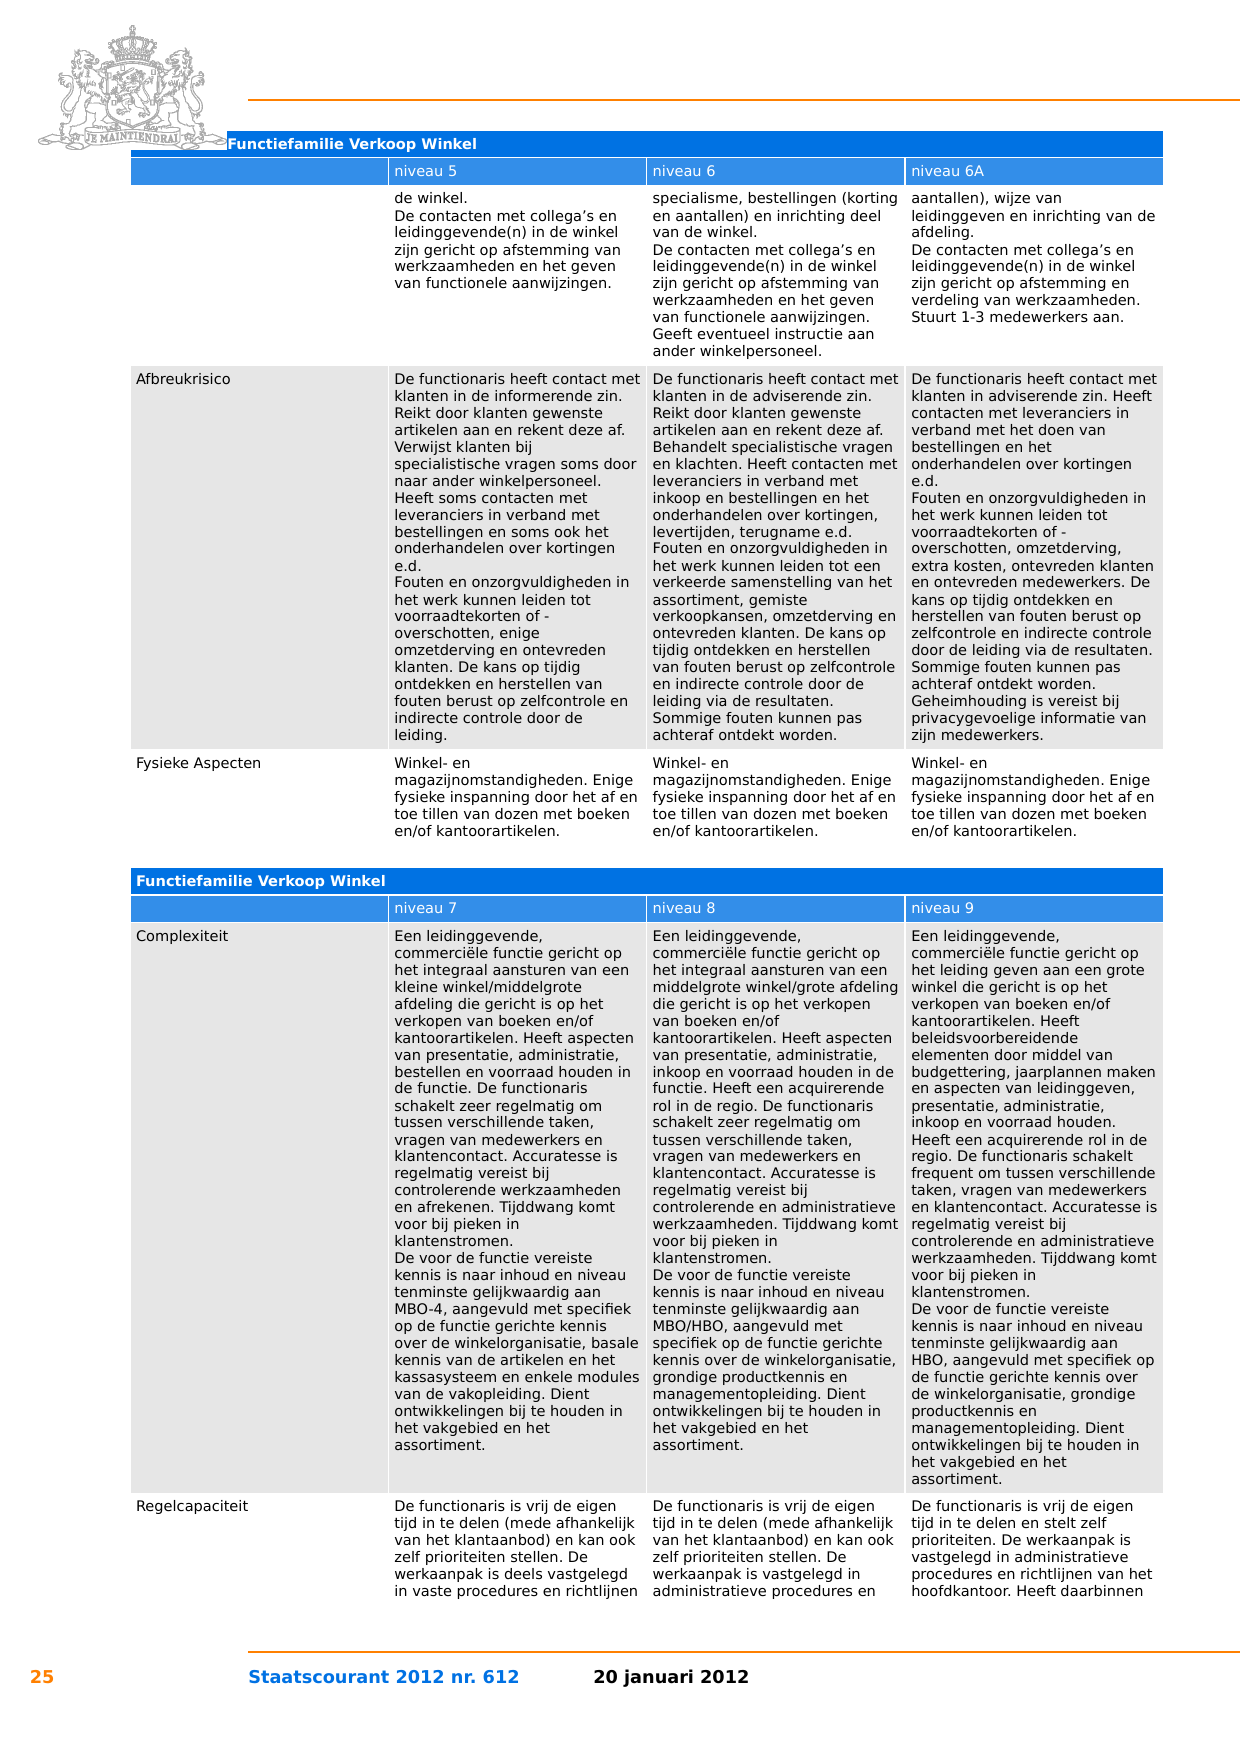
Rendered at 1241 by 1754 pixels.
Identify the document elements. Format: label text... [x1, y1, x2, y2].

table_cell [131, 186, 388, 365]
table_cell De functionaris heeft contact met klanten in de adviserende zin. Reikt door klanten gewenste artikelen aan en rekent deze af. Behandelt specialistische vragen en klachten. Heeft contacten met leveranciers in verband met inkoop en bestellingen en het onderhandelen over kortingen, levertijden, terugname e.d. Fouten en onzorgvuldigheden in het werk kunnen leiden tot een verkeerde samenstelling van het assortiment, gemiste verkoopkansen, omzetderving en ontevreden klanten. De kans op tijdig ontdekken en herstellen van fouten berust op zelfcontrole en indirecte controle door de leiding via de resultaten. Sommige fouten kunnen pas achteraf ontdekt worden. [647, 366, 904, 749]
table_cell Een leidinggevende, commerciële functie gericht op het leiding geven aan een grote winkel die gericht is op het verkopen van boeken en/of kantoorartikelen. Heeft beleidsvoorbereidende elementen door middel van budgettering, jaarplannen maken en aspecten van leidinggeven, presentatie, administratie, inkoop en voorraad houden. Heeft een acquirerende rol in de regio. De functionaris schakelt frequent om tussen verschillende taken, vragen van medewerkers en klantencontact. Accuratesse is regelmatig vereist bij controlerende en administratieve werkzaamheden. Tijddwang komt voor bij pieken in klantenstromen. De voor de functie vereiste kennis is naar inhoud en niveau tenminste gelijkwaardig aan HBO, aangevuld met specifiek op de functie gerichte kennis over de winkelorganisatie, grondige productkennis en managementopleiding. Dient ontwikkelingen bij te houden in het vakgebied en het assortiment. [906, 923, 1163, 1493]
table_cell niveau 7 [389, 896, 646, 922]
table_cell Afbreukrisico [131, 366, 388, 749]
table_cell specialisme, bestellingen (korting en aantallen) en inrichting deel van de winkel. De contacten met collega’s en leidinggevende(n) in de winkel zijn gericht op afstemming van werkzaamheden en het geven van functionele aanwijzingen. Geeft eventueel instructie aan ander winkelpersoneel. [647, 186, 904, 365]
table_cell Fysieke Aspecten [131, 750, 388, 844]
table_cell De functionaris heeft contact met klanten in adviserende zin. Heeft contacten met leveranciers in verband met het doen van bestellingen en het onderhandelen over kortingen e.d. Fouten en onzorgvuldigheden in het werk kunnen leiden tot voorraadtekorten of -overschotten, omzetderving, extra kosten, ontevreden klanten en ontevreden medewerkers. De kans op tijdig ontdekken en herstellen van fouten berust op zelfcontrole en indirecte controle door de leiding via de resultaten. Sommige fouten kunnen pas achteraf ontdekt worden. Geheimhouding is vereist bij privacygevoelige informatie van zijn medewerkers. [906, 366, 1163, 749]
table_header Functiefamilie Verkoop Winkel [131, 131, 1163, 157]
table_cell Winkel- en magazijnomstandigheden. Enige fysieke inspanning door het af en toe tillen van dozen met boeken en/of kantoorartikelen. [647, 750, 904, 844]
table_cell aantallen), wijze van leidinggeven en inrichting van de afdeling. De contacten met collega’s en leidinggevende(n) in de winkel zijn gericht op afstemming en verdeling van werkzaamheden. Stuurt 1-3 medewerkers aan. [906, 186, 1163, 365]
table_cell De functionaris is vrij de eigen tijd in te delen (mede afhankelijk van het klantaanbod) en kan ook zelf prioriteiten stellen. De werkaanpak is deels vastgelegd in vaste procedures en richtlijnen [389, 1494, 646, 1605]
table_cell Winkel- en magazijnomstandigheden. Enige fysieke inspanning door het af en toe tillen van dozen met boeken en/of kantoorartikelen. [389, 750, 646, 844]
table_cell de winkel. De contacten met collega’s en leidinggevende(n) in de winkel zijn gericht op afstemming van werkzaamheden en het geven van functionele aanwijzingen. [389, 186, 646, 365]
table_cell [131, 158, 388, 185]
table_cell niveau 5 [389, 158, 646, 185]
table_cell De functionaris is vrij de eigen tijd in te delen (mede afhankelijk van het klantaanbod) en kan ook zelf prioriteiten stellen. De werkaanpak is vastgelegd in administratieve procedures en [647, 1494, 904, 1605]
table_cell Een leidinggevende, commerciële functie gericht op het integraal aansturen van een middelgrote winkel/grote afdeling die gericht is op het verkopen van boeken en/of kantoorartikelen. Heeft aspecten van presentatie, administratie, inkoop en voorraad houden in de functie. Heeft een acquirerende rol in de regio. De functionaris schakelt zeer regelmatig om tussen verschillende taken, vragen van medewerkers en klantencontact. Accuratesse is regelmatig vereist bij controlerende en administratieve werkzaamheden. Tijddwang komt voor bij pieken in klantenstromen. De voor de functie vereiste kennis is naar inhoud en niveau tenminste gelijkwaardig aan MBO/HBO, aangevuld met specifiek op de functie gerichte kennis over de winkelorganisatie, grondige productkennis en managementopleiding. Dient ontwikkelingen bij te houden in het vakgebied en het assortiment. [647, 923, 904, 1493]
table_cell De functionaris is vrij de eigen tijd in te delen en stelt zelf prioriteiten. De werkaanpak is vastgelegd in administratieve procedures en richtlijnen van het hoofdkantoor. Heeft daarbinnen [906, 1494, 1163, 1605]
table_cell Een leidinggevende, commerciële functie gericht op het integraal aansturen van een kleine winkel/middelgrote afdeling die gericht is op het verkopen van boeken en/of kantoorartikelen. Heeft aspecten van presentatie, administratie, bestellen en voorraad houden in de functie. De functionaris schakelt zeer regelmatig om tussen verschillende taken, vragen van medewerkers en klantencontact. Accuratesse is regelmatig vereist bij controlerende werkzaamheden en afrekenen. Tijddwang komt voor bij pieken in klantenstromen. De voor de functie vereiste kennis is naar inhoud en niveau tenminste gelijkwaardig aan MBO-4, aangevuld met specifiek op de functie gerichte kennis over de winkelorganisatie, basale kennis van de artikelen en het kassasysteem en enkele modules van de vakopleiding. Dient ontwikkelingen bij te houden in het vakgebied en het assortiment. [389, 923, 646, 1493]
table_cell [131, 896, 388, 922]
table_cell niveau 6A [906, 158, 1163, 185]
table_cell niveau 9 [906, 896, 1163, 922]
table_cell niveau 8 [647, 896, 904, 922]
table_cell Regelcapaciteit [131, 1494, 388, 1605]
table_cell De functionaris heeft contact met klanten in de informerende zin. Reikt door klanten gewenste artikelen aan en rekent deze af. Verwijst klanten bij specialistische vragen soms door naar ander winkelpersoneel. Heeft soms contacten met leveranciers in verband met bestellingen en soms ook het onderhandelen over kortingen e.d. Fouten en onzorgvuldigheden in het werk kunnen leiden tot voorraadtekorten of -overschotten, enige omzetderving en ontevreden klanten. De kans op tijdig ontdekken en herstellen van fouten berust op zelfcontrole en indirecte controle door de leiding. [389, 366, 646, 749]
table_cell niveau 6 [647, 158, 904, 185]
table_header Functiefamilie Verkoop Winkel [131, 868, 1163, 894]
picture [38, 25, 227, 150]
table_cell Winkel- en magazijnomstandigheden. Enige fysieke inspanning door het af en toe tillen van dozen met boeken en/of kantoorartikelen. [906, 750, 1163, 844]
table_cell Complexiteit [131, 923, 388, 1493]
